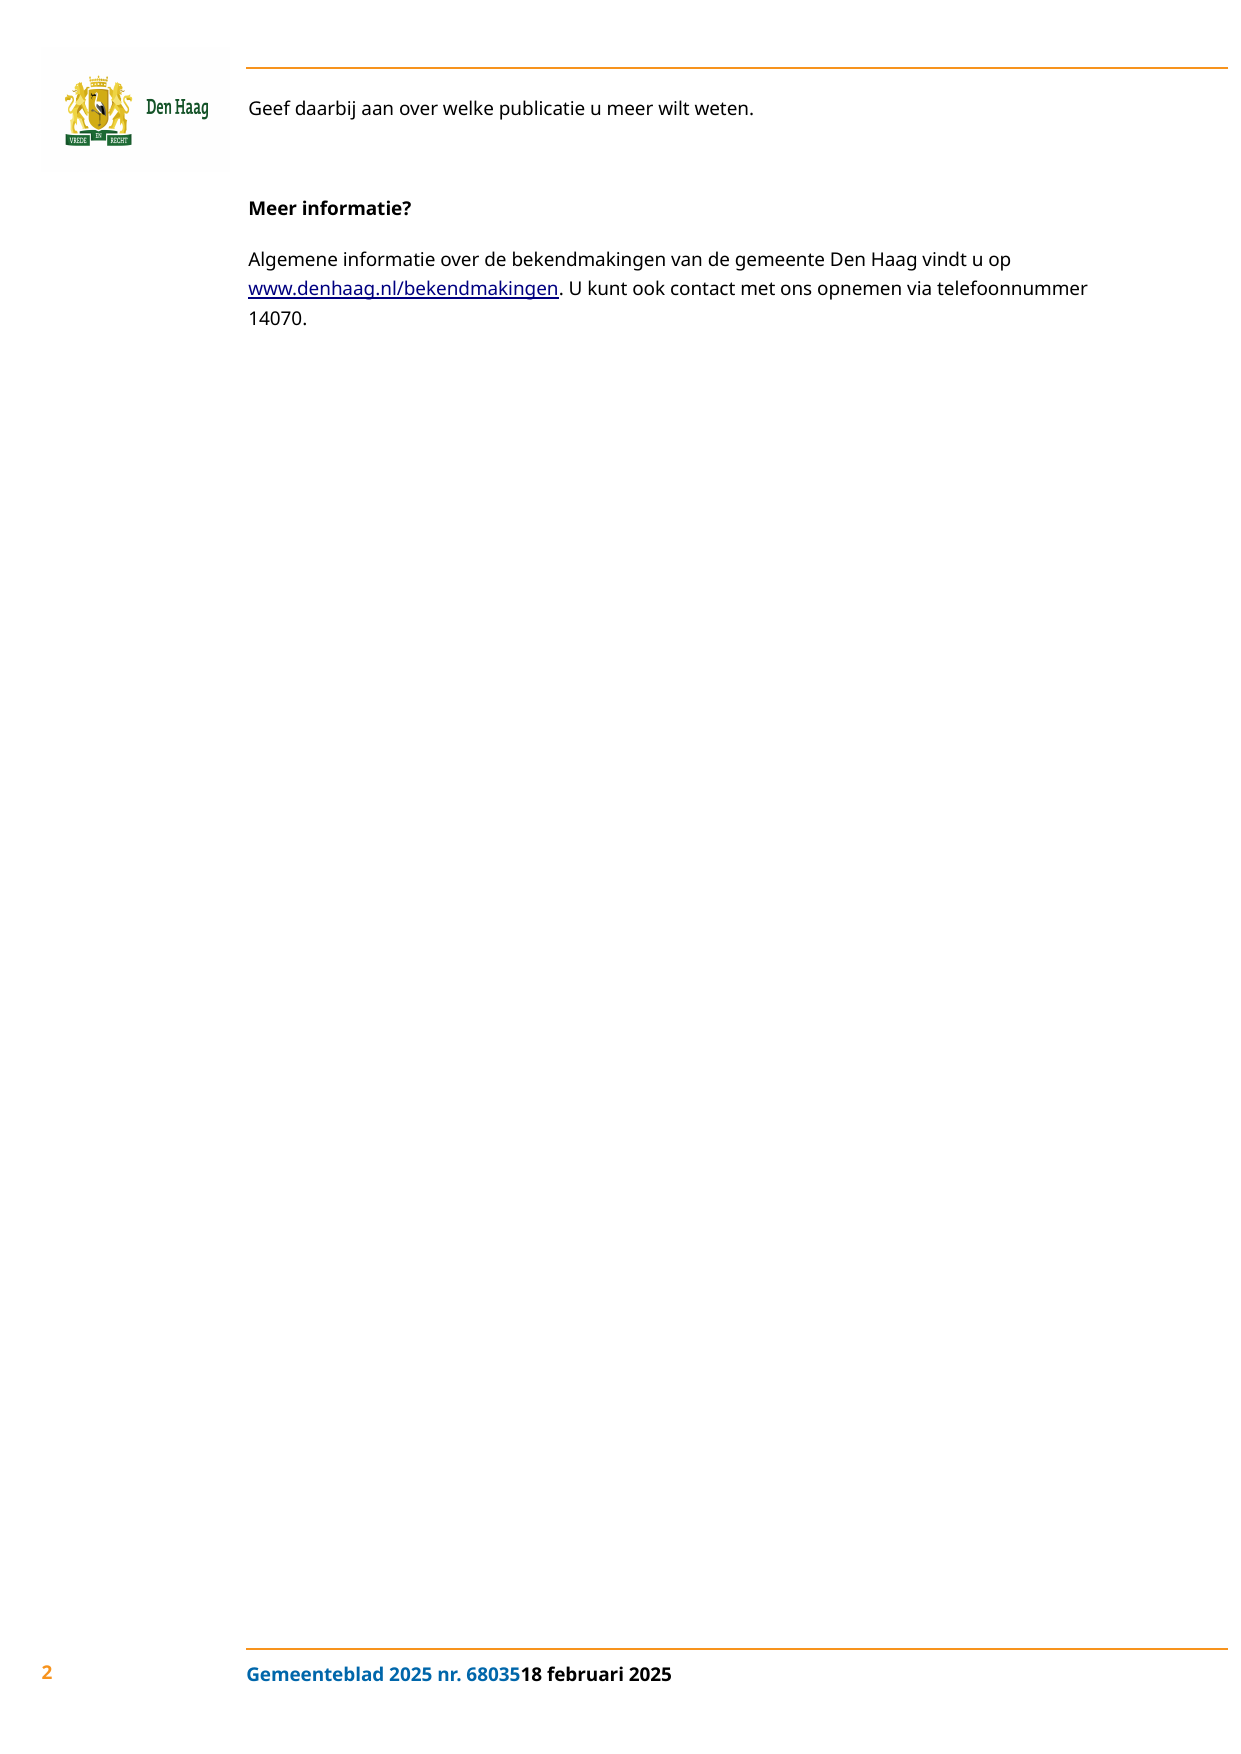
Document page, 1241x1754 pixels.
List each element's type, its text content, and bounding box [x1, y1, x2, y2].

text Algemene informatie over de bekendmakingen van de gemeente Den Haag vindt u op www.denhaag.nl/bekendmakingen. U kunt ook contact met ons opnemen via telefoonnummer 14070. [248, 246, 1152, 331]
text Geef daarbij aan over welke publicatie u meer wilt weten. [248, 95, 1152, 121]
picture [41, 47, 231, 172]
text Meer informatie? [248, 196, 1152, 221]
